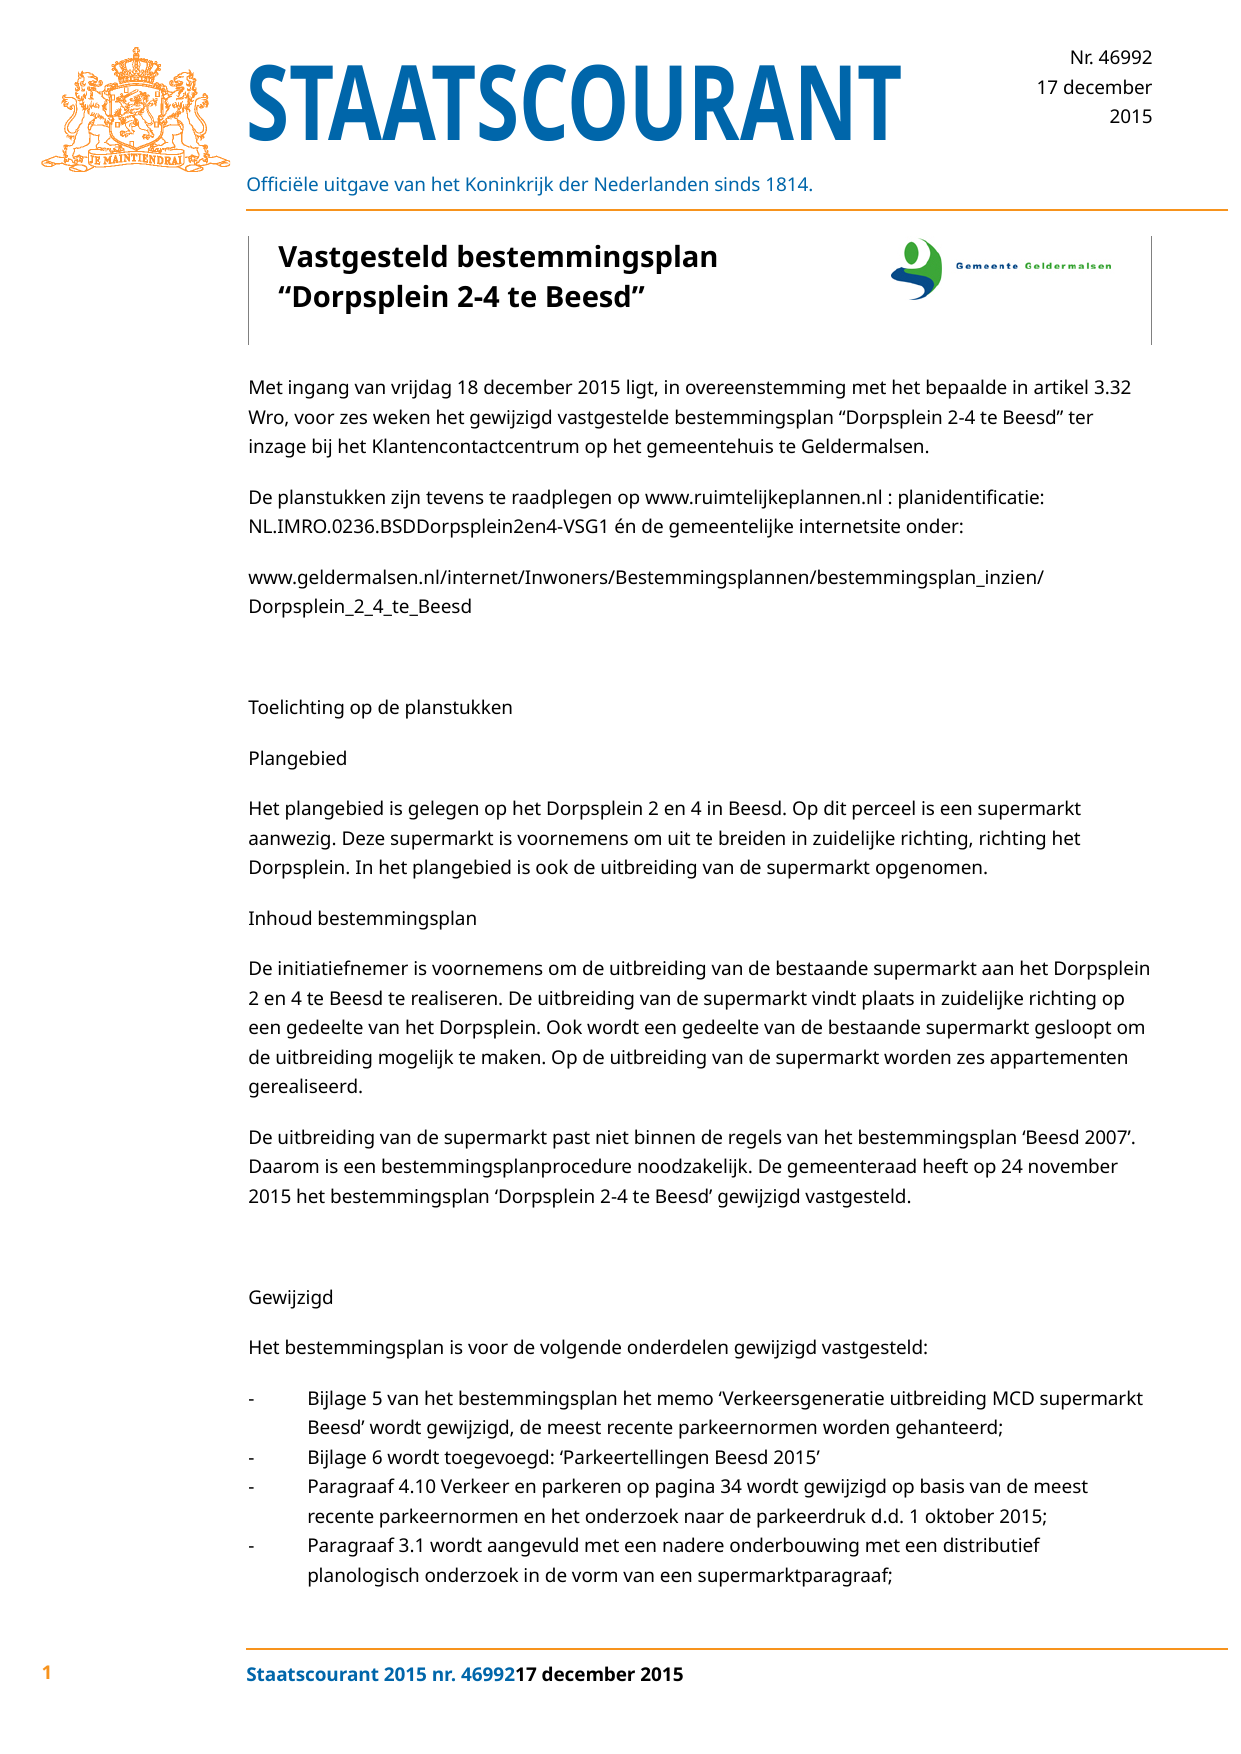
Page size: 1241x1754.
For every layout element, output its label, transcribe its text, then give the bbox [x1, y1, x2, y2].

text www.geldermalsen.nl/internet/Inwoners/Bestemmingsplannen/bestemmingsplan_inzien/Dorpsplein_2_4_te_Beesd [248, 564, 1152, 619]
table_header [850, 236, 1151, 345]
text Met ingang van vrijdag 18 december 2015 ligt, in overeenstemming met het bepaalde in artikel 3.32 Wro, voor zes weken het gewijzigd vastgestelde bestemmingsplan “Dorpsplein 2-4 te Beesd” ter inzage bij het Klantencontactcentrum op het gemeentehuis te Geldermalsen. [248, 374, 1152, 459]
table_header Vastgesteld bestemmingsplan “Dorpsplein 2-4 te Beesd” [249, 236, 850, 345]
text De planstukken zijn tevens te raadplegen op www.ruimtelijkeplannen.nl : planidentificatie: NL.IMRO.0236.BSDDorpsplein2en4-VSG1 én de gemeentelijke internetsite onder: [248, 484, 1152, 539]
text De uitbreiding van de supermarkt past niet binnen de regels van het bestemmingsplan ‘Beesd 2007’. Daarom is een bestemmingsplanprocedure noodzakelijk. De gemeenteraad heeft op 24 november 2015 het bestemmingsplan ‘Dorpsplein 2-4 te Beesd’ gewijzigd vastgesteld. [248, 1124, 1152, 1209]
text Het bestemmingsplan is voor de volgende onderdelen gewijzigd vastgesteld: [248, 1334, 1152, 1360]
text Gewijzigd [248, 1284, 1152, 1309]
text Inhoud bestemmingsplan [248, 905, 1152, 930]
text Het plangebied is gelegen op het Dorpsplein 2 en 4 in Beesd. Op dit perceel is een supermarkt aanwezig. Deze supermarkt is voornemens om uit te breiden in zuidelijke richting, richting het Dorpsplein. In het plangebied is ook de uitbreiding van de supermarkt opgenomen. [248, 795, 1152, 880]
text Toelichting op de planstukken [248, 694, 1152, 720]
list Paragraaf 4.10 Verkeer en parkeren op pagina 34 wordt gewijzigd op basis van de meest recente parkeernormen en het onderzoek naar de parkeerdruk d.d. 1 oktober 2015; [248, 1473, 1152, 1529]
text Plangebied [248, 745, 1152, 770]
list Bijlage 5 van het bestemmingsplan het memo ‘Verkeersgeneratie uitbreiding MCD supermarkt Beesd’ wordt gewijzigd, de meest recente parkeernormen worden gehanteerd; [248, 1385, 1152, 1440]
list Bijlage 6 wordt toegevoegd: ‘Parkeertellingen Beesd 2015’ [248, 1444, 1152, 1469]
text De initiatiefnemer is voornemens om de uitbreiding van de bestaande supermarkt aan het Dorpsplein 2 en 4 te Beesd te realiseren. De uitbreiding van de supermarkt vindt plaats in zuidelijke richting op een gedeelte van het Dorpsplein. Ook wordt een gedeelte van de bestaande supermarkt gesloopt om de uitbreiding mogelijk te maken. Op de uitbreiding van de supermarkt worden zes appartementen gerealiseerd. [248, 955, 1152, 1099]
picture [41, 47, 231, 172]
list Paragraaf 3.1 wordt aangevuld met een nadere onderbouwing met een distributief planologisch onderzoek in de vorm van een supermarktparagraaf; [248, 1533, 1152, 1588]
picture [882, 236, 1119, 302]
